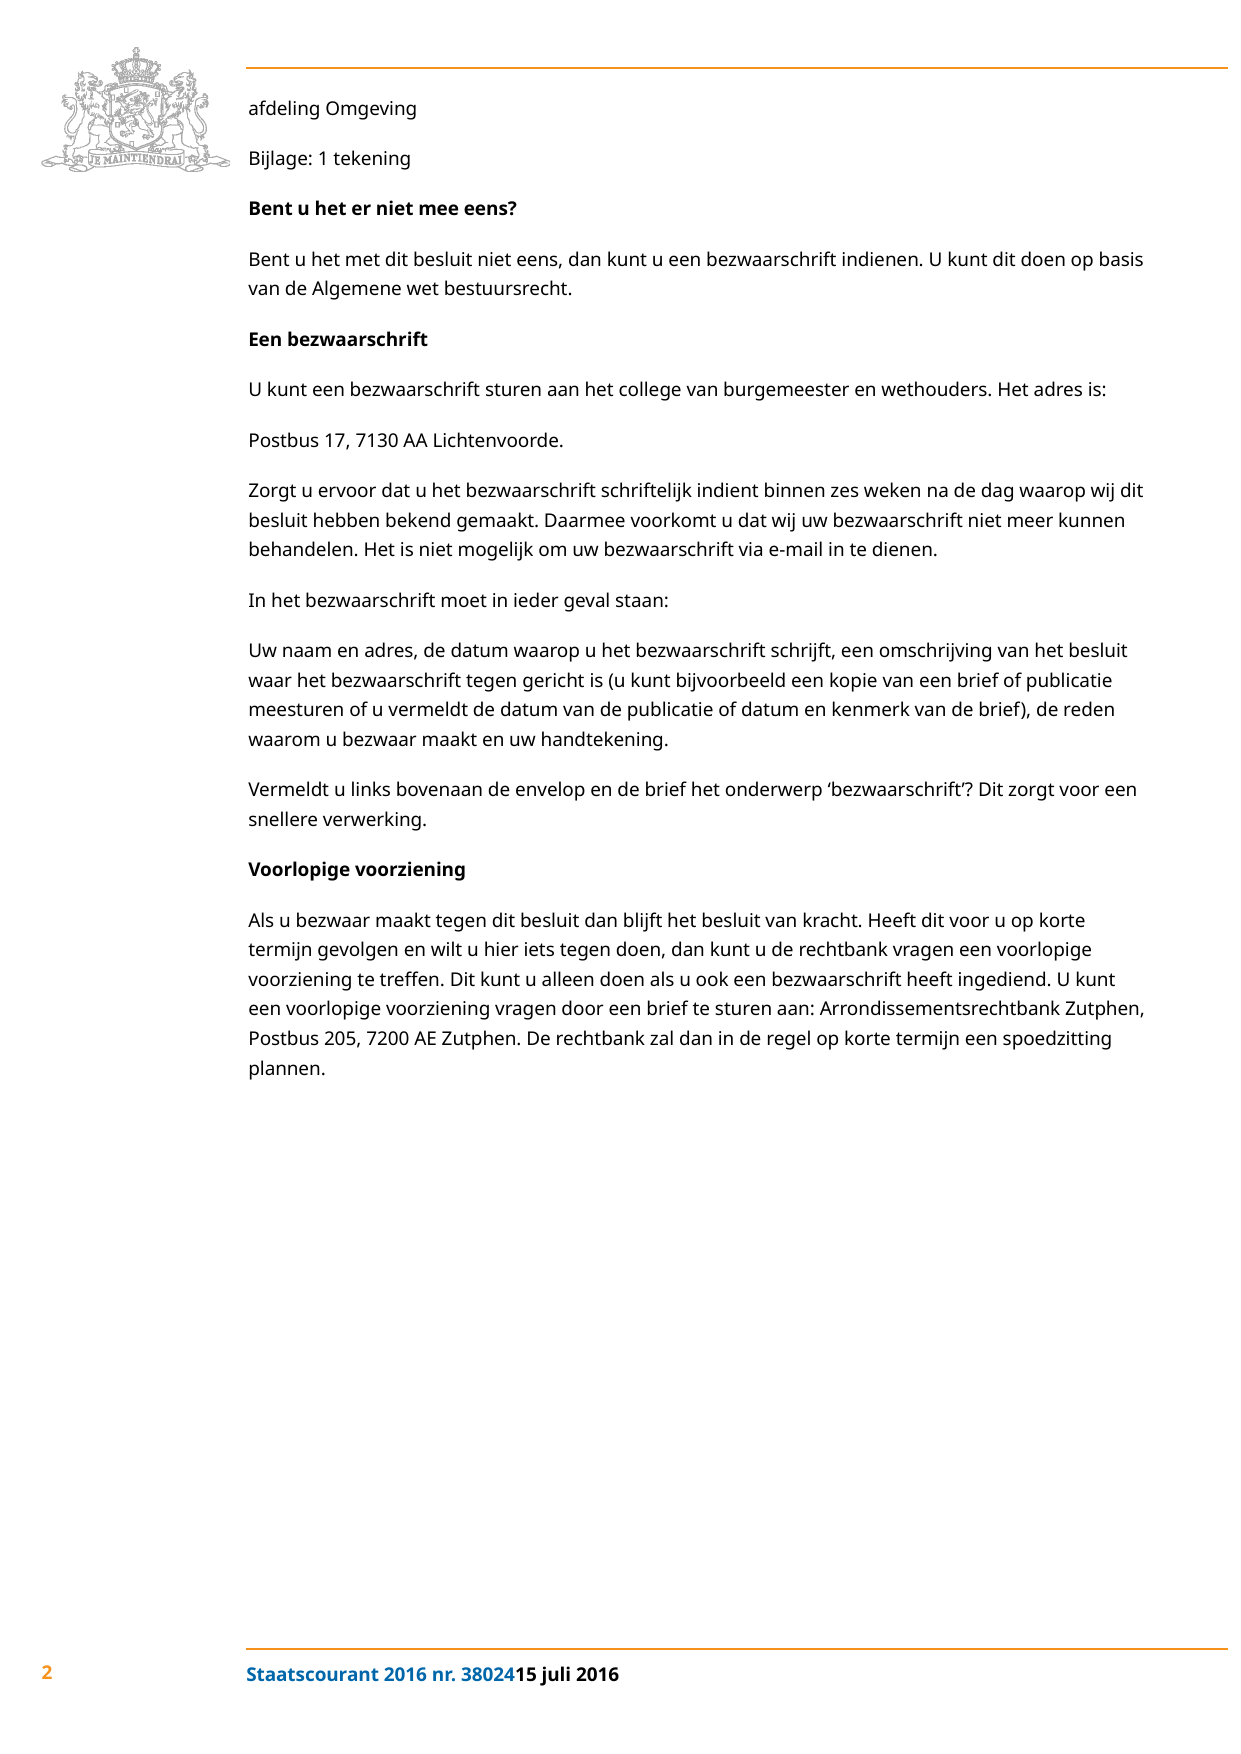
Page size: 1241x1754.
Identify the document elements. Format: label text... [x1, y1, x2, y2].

text In het bezwaarschrift moet in ieder geval staan: [248, 587, 1152, 613]
text Bent u het met dit besluit niet eens, dan kunt u een bezwaarschrift indienen. U kunt dit doen op basis van de Algemene wet bestuursrecht. [248, 246, 1152, 301]
text Zorgt u ervoor dat u het bezwaarschrift schriftelijk indient binnen zes weken na de dag waarop wij dit besluit hebben bekend gemaakt. Daarmee voorkomt u dat wij uw bezwaarschrift niet meer kunnen behandelen. Het is niet mogelijk om uw bezwaarschrift via e-mail in te dienen. [248, 477, 1152, 562]
text afdeling Omgeving [248, 95, 1152, 121]
text U kunt een bezwaarschrift sturen aan het college van burgemeester en wethouders. Het adres is: [248, 376, 1152, 402]
picture [41, 47, 231, 172]
text Postbus 17, 7130 AA Lichtenvoorde. [248, 427, 1152, 453]
text Uw naam en adres, de datum waarop u het bezwaarschrift schrijft, een omschrijving van het besluit waar het bezwaarschrift tegen gericht is (u kunt bijvoorbeeld een kopie van een brief of publicatie meesturen of u vermeldt de datum van de publicatie of datum en kenmerk van de brief), de reden waarom u bezwaar maakt en uw handtekening. [248, 637, 1152, 752]
text Bijlage: 1 tekening [248, 145, 1152, 171]
text Een bezwaarschrift [248, 326, 1152, 352]
text Vermeldt u links bovenaan de envelop en de brief het onderwerp ‘bezwaarschrift’? Dit zorgt voor een snellere verwerking. [248, 776, 1152, 832]
text Voorlopige voorziening [248, 856, 1152, 882]
text Bent u het er niet mee eens? [248, 196, 1152, 221]
text Als u bezwaar maakt tegen dit besluit dan blijft het besluit van kracht. Heeft dit voor u op korte termijn gevolgen en wilt u hier iets tegen doen, dan kunt u de rechtbank vragen een voorlopige voorziening te treffen. Dit kunt u alleen doen als u ook een bezwaarschrift heeft ingediend. U kunt een voorlopige voorziening vragen door een brief te sturen aan: Arrondissementsrechtbank Zutphen, Postbus 205, 7200 AE Zutphen. De rechtbank zal dan in de regel op korte termijn een spoedzitting plannen. [248, 907, 1152, 1081]
